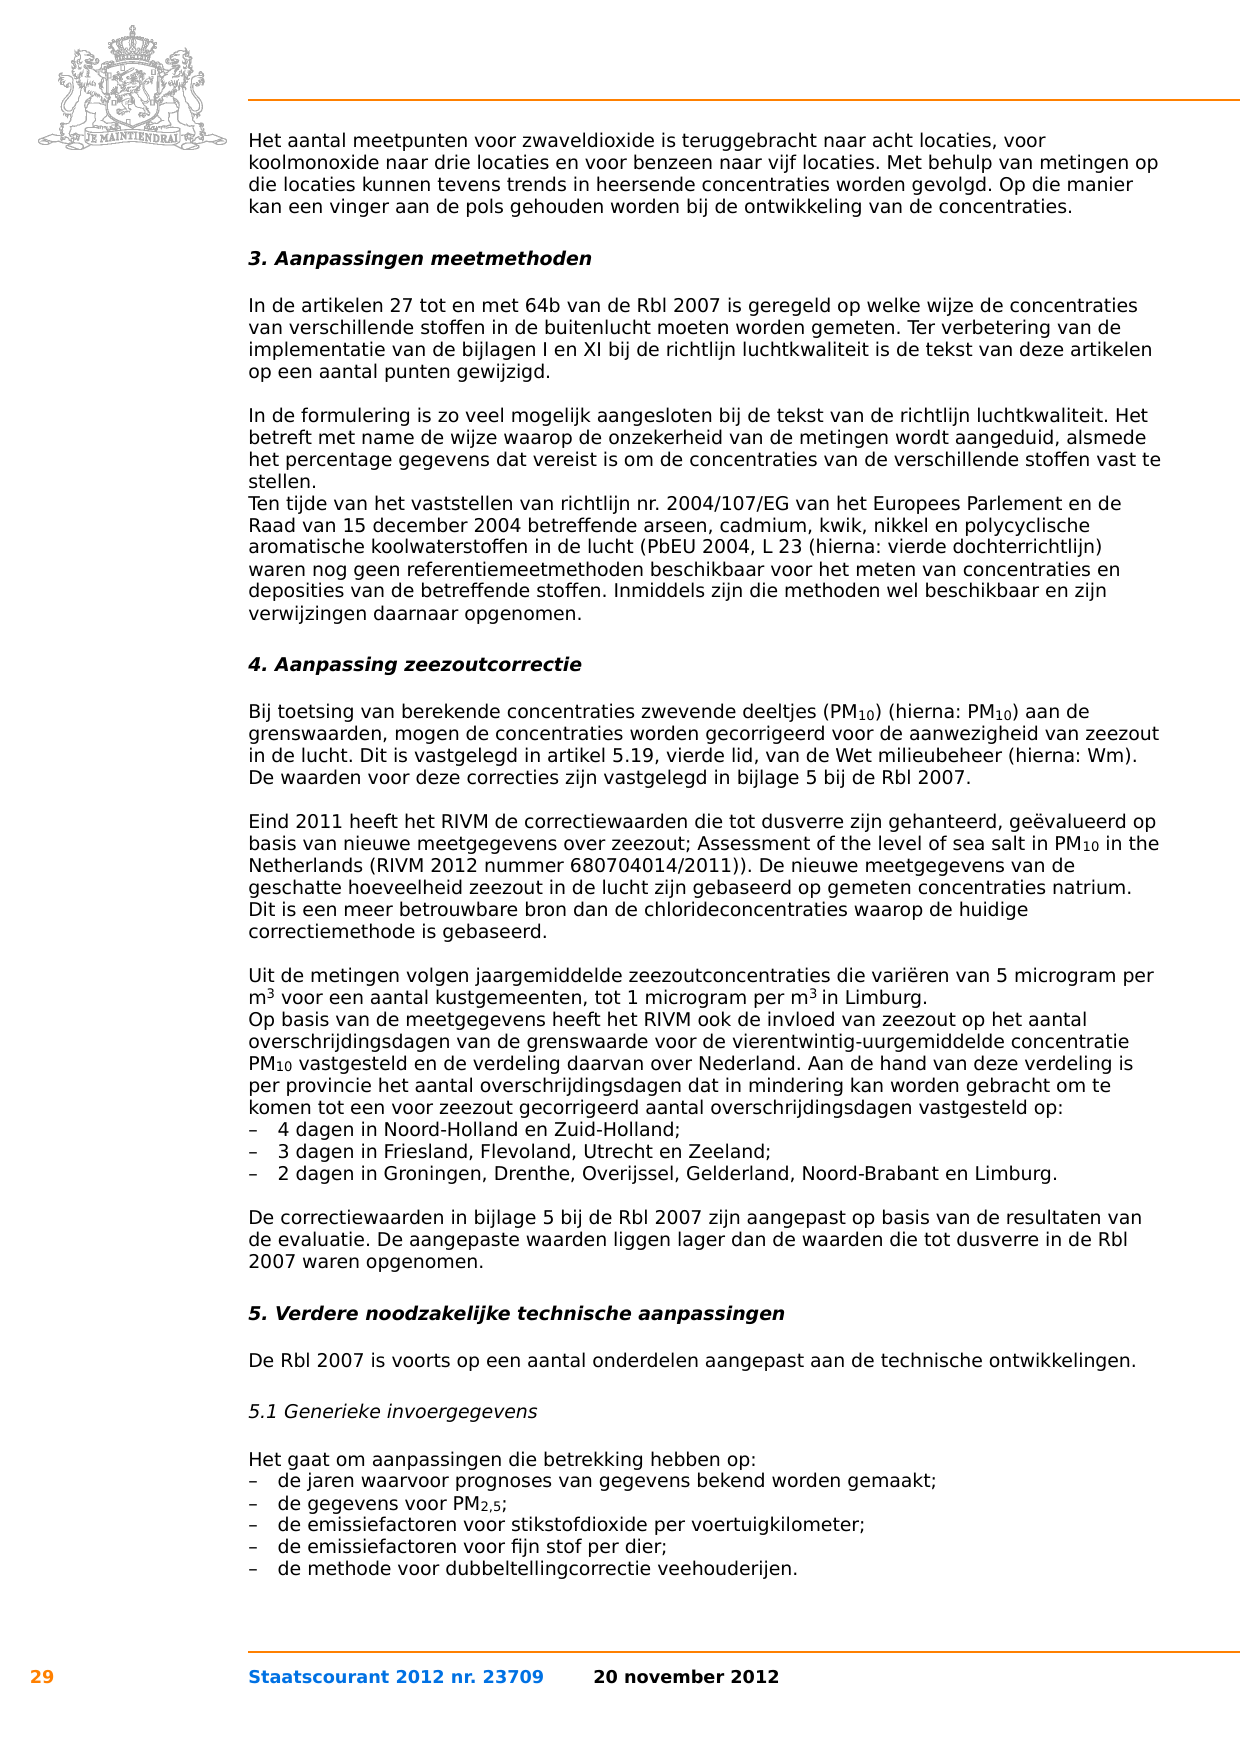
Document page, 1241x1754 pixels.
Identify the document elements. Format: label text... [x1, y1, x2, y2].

text In de formulering is zo veel mogelijk aangesloten bij de tekst van de richtlijn luchtkwaliteit. Het betreft met name de wijze waarop de onzekerheid van de metingen wordt aangeduid, alsmede het percentage gegevens dat vereist is om de concentraties van de verschillende stoffen vast te stellen. [248, 404, 1163, 492]
text Eind 2011 heeft het RIVM de correctiewaarden die tot dusverre zijn gehanteerd, geëvalueerd op basis van nieuwe meetgegevens over zeezout; Assessment of the level of sea salt in PM10 in the Netherlands (RIVM 2012 nummer 680704014/2011)). De nieuwe meetgegevens van de geschatte hoeveelheid zeezout in de lucht zijn gebaseerd op gemeten concentraties natrium. Dit is een meer betrouwbare bron dan de chlorideconcentraties waarop de huidige correctiemethode is gebaseerd. [248, 811, 1163, 943]
text Het aantal meetpunten voor zwaveldioxide is teruggebracht naar acht locaties, voor koolmonoxide naar drie locaties en voor benzeen naar vijf locaties. Met behulp van metingen op die locaties kunnen tevens trends in heersende concentraties worden gevolgd. Op die manier kan een vinger aan de pols gehouden worden bij de ontwikkeling van de concentraties. [248, 130, 1163, 218]
text – 2 dagen in Groningen, Drenthe, Overijssel, Gelderland, Noord-Brabant en Limburg. [248, 1163, 1163, 1185]
subtitle 5.1 Generieke invoergegevens [248, 1401, 1163, 1423]
text De Rbl 2007 is voorts op een aantal onderdelen aangepast aan de technische ontwikkelingen. [248, 1349, 1163, 1371]
text – de emissiefactoren voor fijn stof per dier; [248, 1536, 1163, 1558]
text Het gaat om aanpassingen die betrekking hebben op: [248, 1448, 1163, 1470]
text Uit de metingen volgen jaargemiddelde zeezoutconcentraties die variëren van 5 microgram per m3 voor een aantal kustgemeenten, tot 1 microgram per m3 in Limburg. [248, 965, 1163, 1009]
subtitle 3. Aanpassingen meetmethoden [248, 248, 1163, 270]
text Op basis van de meetgegevens heeft het RIVM ook de invloed van zeezout op het aantal overschrijdingsdagen van de grenswaarde voor de vierentwintig-uurgemiddelde concentratie PM10 vastgesteld en de verdeling daarvan over Nederland. Aan de hand van deze verdeling is per provincie het aantal overschrijdingsdagen dat in mindering kan worden gebracht om te komen tot een voor zeezout gecorrigeerd aantal overschrijdingsdagen vastgesteld op: [248, 1009, 1163, 1119]
text – de jaren waarvoor prognoses van gegevens bekend worden gemaakt; [248, 1470, 1163, 1492]
subtitle 4. Aanpassing zeezoutcorrectie [248, 654, 1163, 676]
text In de artikelen 27 tot en met 64b van de Rbl 2007 is geregeld op welke wijze de concentraties van verschillende stoffen in de buitenlucht moeten worden gemeten. Ter verbetering van de implementatie van de bijlagen I en XI bij de richtlijn luchtkwaliteit is de tekst van deze artikelen op een aantal punten gewijzigd. [248, 295, 1163, 383]
text De correctiewaarden in bijlage 5 bij de Rbl 2007 zijn aangepast op basis van de resultaten van de evaluatie. De aangepaste waarden liggen lager dan de waarden die tot dusverre in de Rbl 2007 waren opgenomen. [248, 1207, 1163, 1272]
text Bij toetsing van berekende concentraties zwevende deeltjes (PM10) (hierna: PM10) aan de grenswaarden, mogen de concentraties worden gecorrigeerd voor de aanwezigheid van zeezout in de lucht. Dit is vastgelegd in artikel 5.19, vierde lid, van de Wet milieubeheer (hierna: Wm). De waarden voor deze correcties zijn vastgelegd in bijlage 5 bij de Rbl 2007. [248, 701, 1163, 789]
text – 3 dagen in Friesland, Flevoland, Utrecht en Zeeland; [248, 1141, 1163, 1163]
text – 4 dagen in Noord-Holland en Zuid-Holland; [248, 1119, 1163, 1141]
text Ten tijde van het vaststellen van richtlijn nr. 2004/107/EG van het Europees Parlement en de Raad van 15 december 2004 betreffende arseen, cadmium, kwik, nikkel en polycyclische aromatische koolwaterstoffen in de lucht (PbEU 2004, L 23 (hierna: vierde dochterrichtlijn) waren nog geen referentiemeetmethoden beschikbaar voor het meten van concentraties en deposities van de betreffende stoffen. Inmiddels zijn die methoden wel beschikbaar en zijn verwijzingen daarnaar opgenomen. [248, 492, 1163, 624]
subtitle 5. Verdere noodzakelijke technische aanpassingen [248, 1302, 1163, 1324]
text – de methode voor dubbeltellingcorrectie veehouderijen. [248, 1558, 1163, 1580]
picture [38, 25, 227, 150]
text – de emissiefactoren voor stikstofdioxide per voertuigkilometer; [248, 1514, 1163, 1536]
text – de gegevens voor PM2,5; [248, 1492, 1163, 1514]
